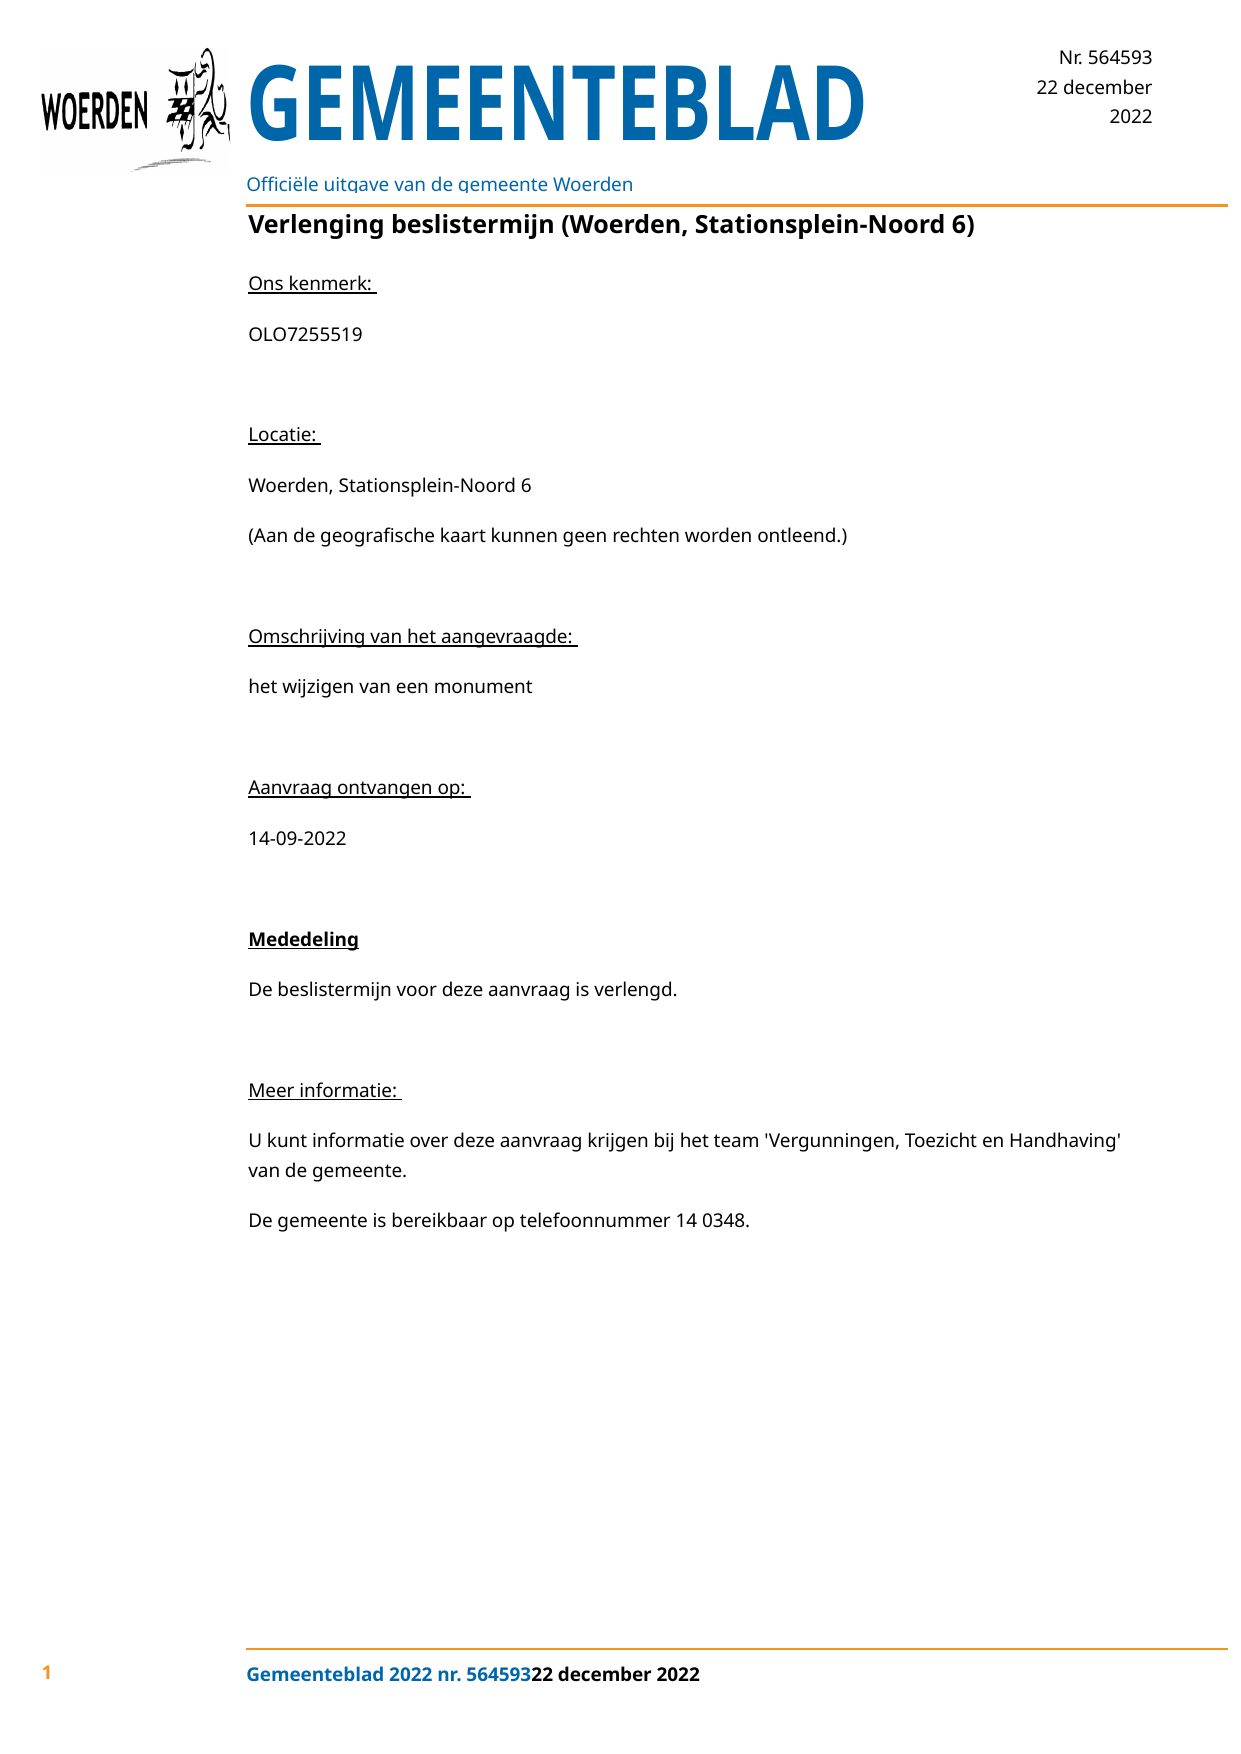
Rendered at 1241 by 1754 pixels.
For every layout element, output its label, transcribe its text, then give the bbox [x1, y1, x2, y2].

text 14-09-2022 [248, 825, 1152, 851]
text Verlenging beslistermijn (Woerden, Stationsplein-Noord 6) [248, 207, 1152, 241]
text Omschrijving van het aangevraagde: [248, 623, 1152, 649]
text Meer informatie: [248, 1077, 1152, 1103]
text Woerden, Stationsplein-Noord 6 [248, 472, 1152, 498]
picture [41, 47, 231, 172]
text (Aan de geografische kaart kunnen geen rechten worden ontleend.) [248, 522, 1152, 548]
text Ons kenmerk: [248, 270, 1152, 296]
text De gemeente is bereikbaar op telefoonnummer 14 0348. [248, 1207, 1152, 1233]
text Aanvraag ontvangen op: [248, 774, 1152, 800]
text Mededeling [248, 926, 1152, 951]
text het wijzigen van een monument [248, 674, 1152, 699]
text Locatie: [248, 422, 1152, 447]
text U kunt informatie over deze aanvraag krijgen bij het team 'Vergunningen, Toezicht en Handhaving' van de gemeente. [248, 1127, 1152, 1183]
text De beslistermijn voor deze aanvraag is verlengd. [248, 976, 1152, 1002]
text OLO7255519 [248, 321, 1152, 346]
